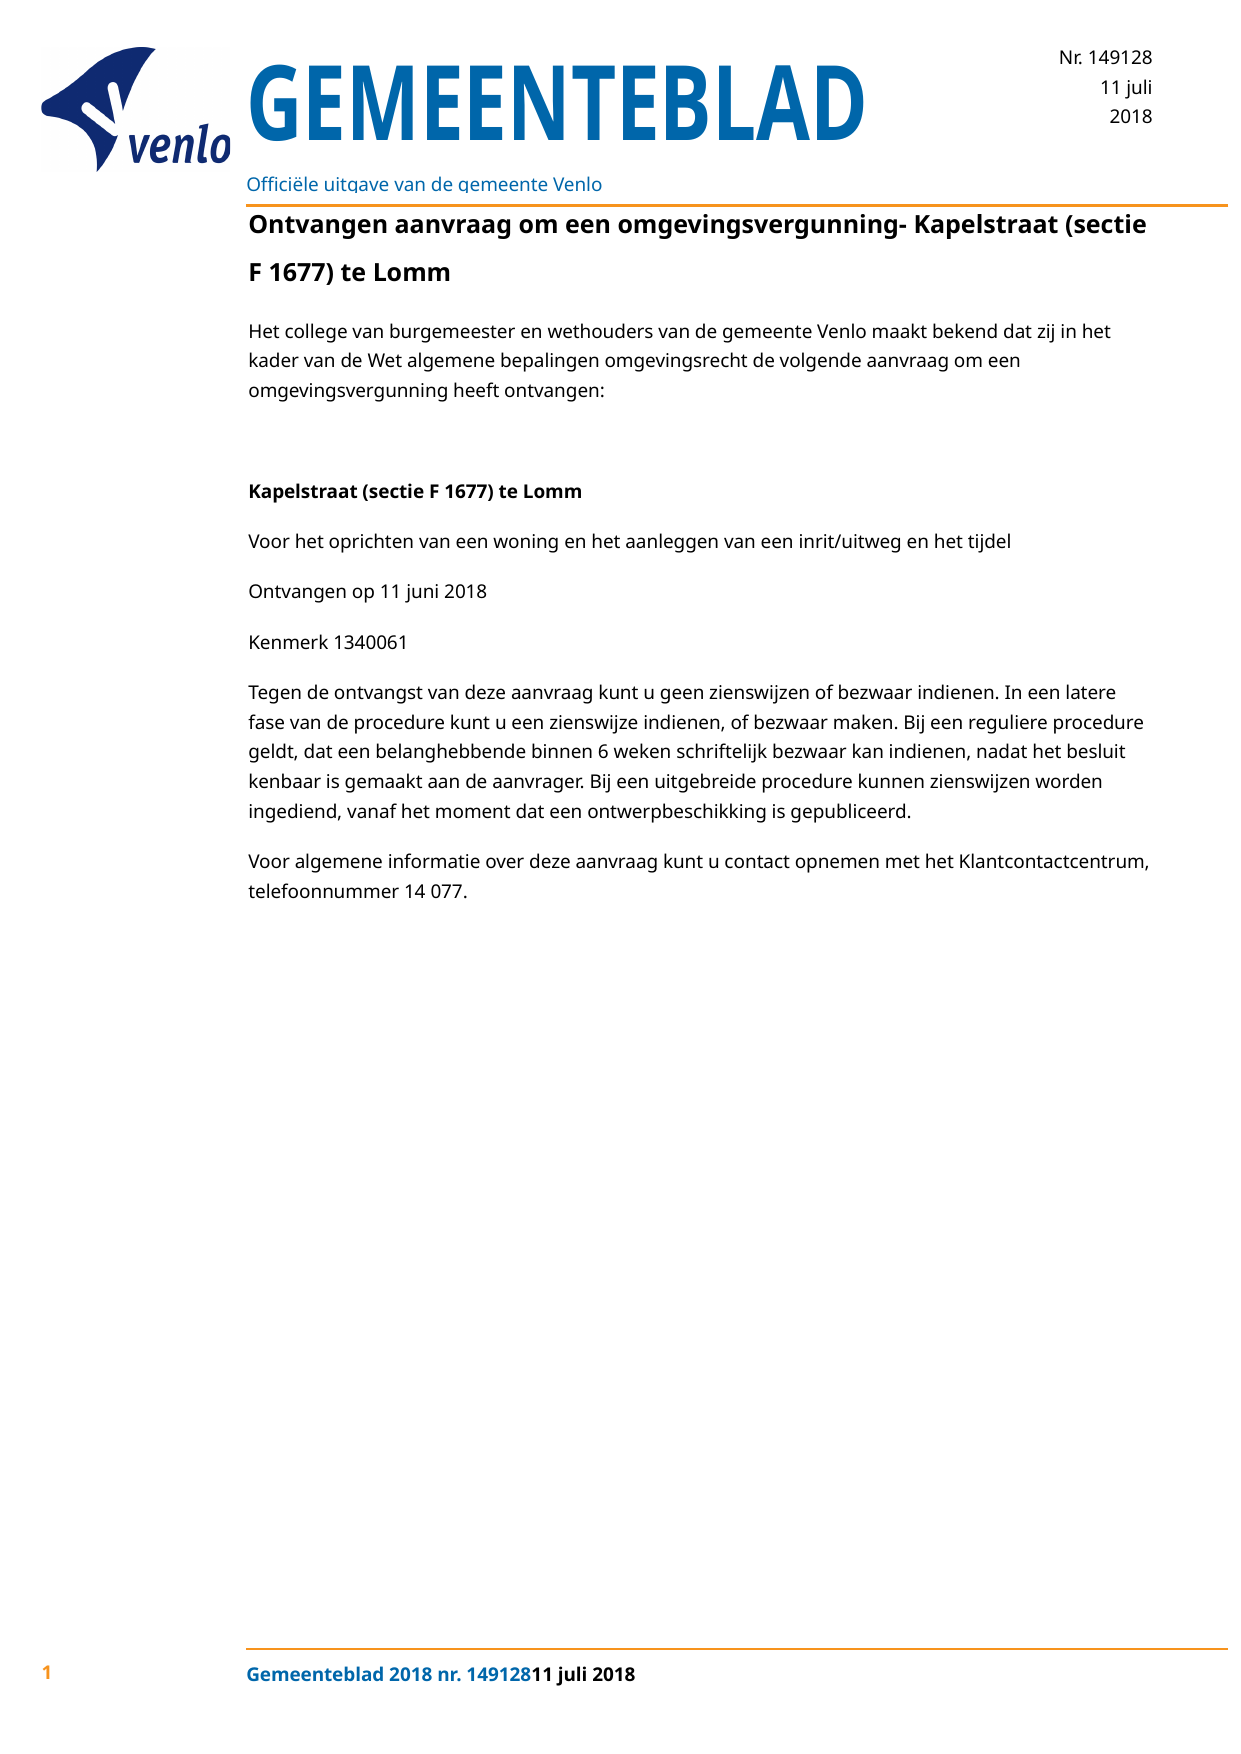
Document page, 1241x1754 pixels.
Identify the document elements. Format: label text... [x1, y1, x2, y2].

picture [41, 47, 231, 172]
text Ontvangen aanvraag om een omgevingsvergunning- Kapelstraat (sectie F 1677) te Lomm [248, 207, 1152, 288]
text Voor het oprichten van een woning en het aanleggen van een inrit/uitweg en het tijdel [248, 528, 1152, 554]
text Tegen de ontvangst van deze aanvraag kunt u geen zienswijzen of bezwaar indienen. In een latere fase van de procedure kunt u een zienswijze indienen, of bezwaar maken. Bij een reguliere procedure geldt, dat een belanghebbende binnen 6 weken schriftelijk bezwaar kan indienen, nadat het besluit kenbaar is gemaakt aan de aanvrager. Bij een uitgebreide procedure kunnen zienswijzen worden ingediend, vanaf het moment dat een ontwerpbeschikking is gepubliceerd. [248, 679, 1152, 824]
text Het college van burgemeester en wethouders van de gemeente Venlo maakt bekend dat zij in het kader van de Wet algemene bepalingen omgevingsrecht de volgende aanvraag om een omgevingsvergunning heeft ontvangen: [248, 318, 1152, 403]
text Kenmerk 1340061 [248, 629, 1152, 655]
text Ontvangen op 11 juni 2018 [248, 579, 1152, 604]
text Kapelstraat (sectie F 1677) te Lomm [248, 478, 1152, 504]
text Voor algemene informatie over deze aanvraag kunt u contact opnemen met het Klantcontactcentrum, telefoonnummer 14 077. [248, 848, 1152, 904]
